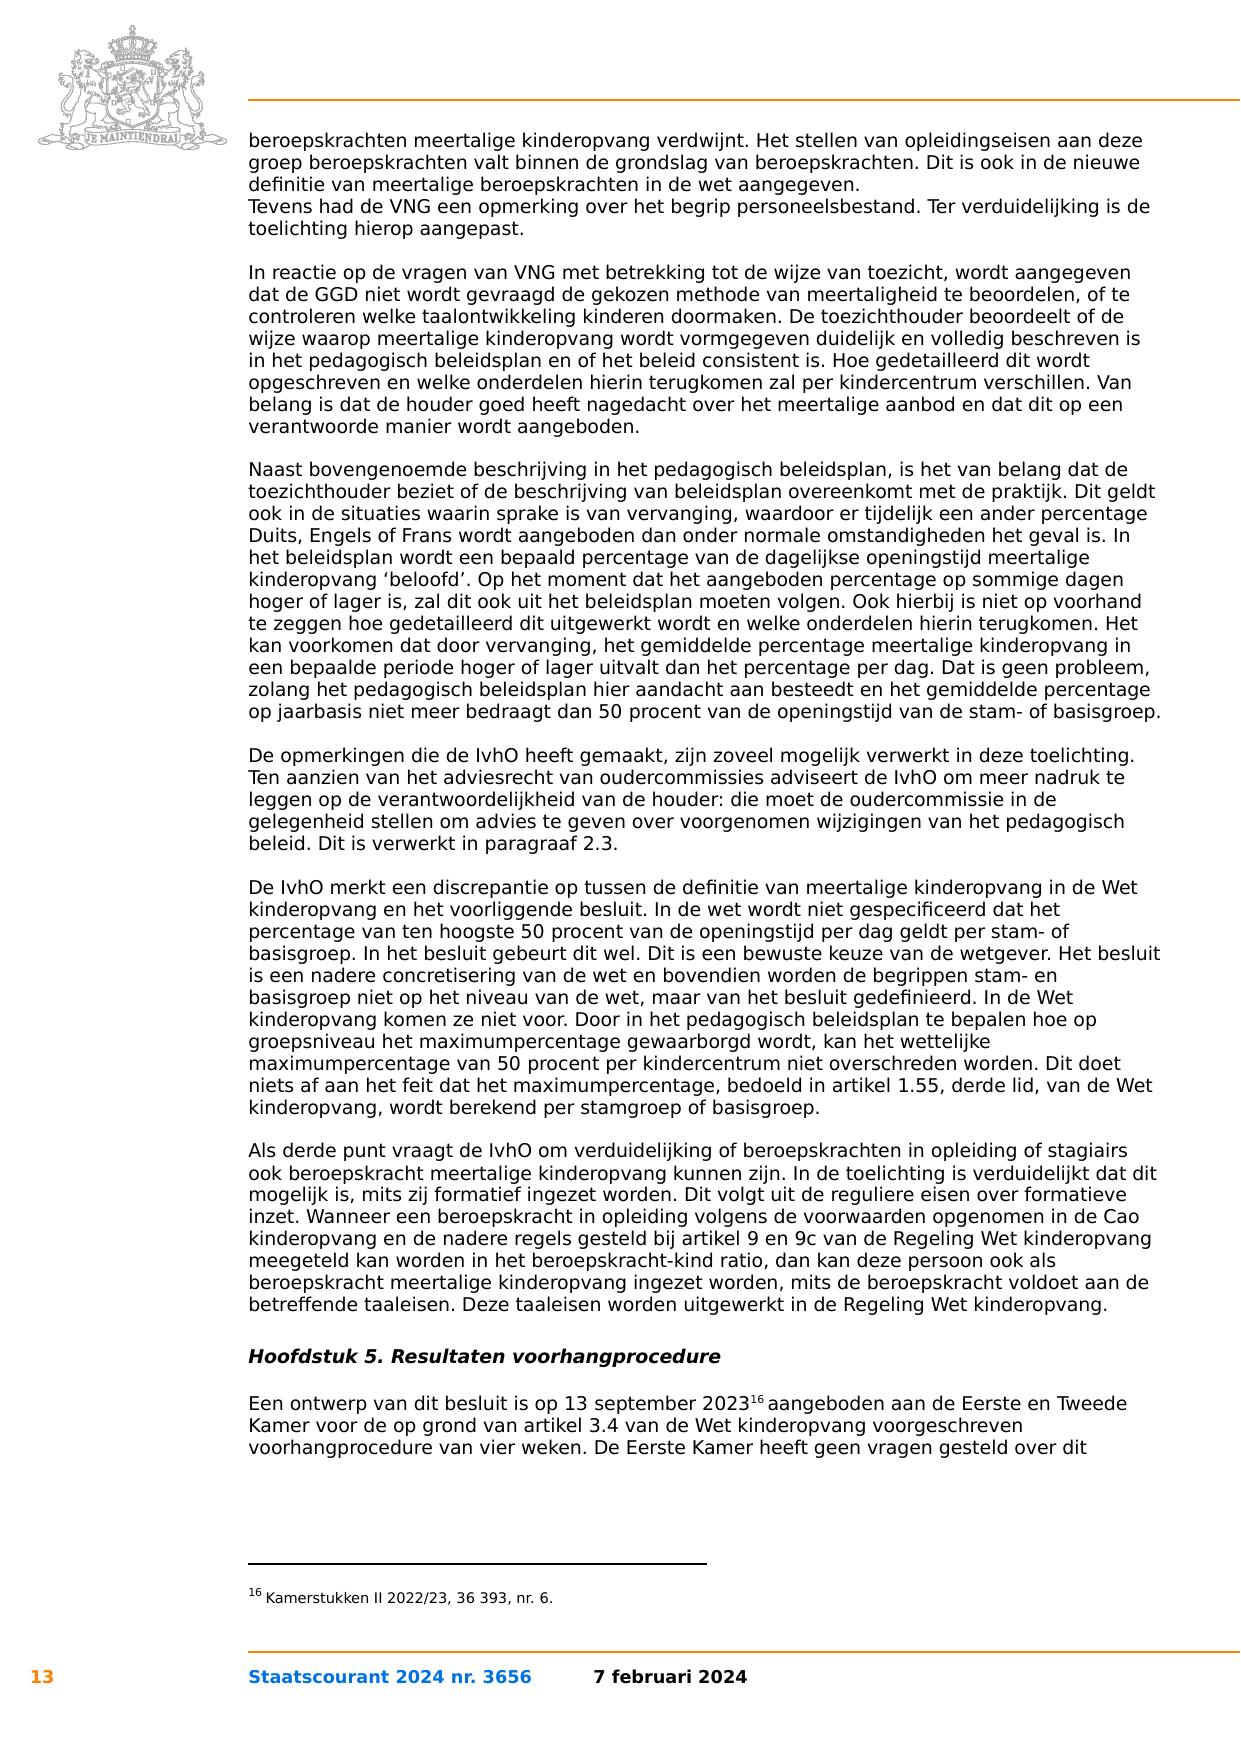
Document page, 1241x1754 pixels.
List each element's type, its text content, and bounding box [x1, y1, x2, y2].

text Als derde punt vraagt de IvhO om verduidelijking of beroepskrachten in opleiding of stagiairs ook beroepskracht meertalige kinderopvang kunnen zijn. In de toelichting is verduidelijkt dat dit mogelijk is, mits zij formatief ingezet worden. Dit volgt uit de reguliere eisen over formatieve inzet. Wanneer een beroepskracht in opleiding volgens de voorwaarden opgenomen in de Cao kinderopvang en de nadere regels gesteld bij artikel 9 en 9c van de Regeling Wet kinderopvang meegeteld kan worden in het beroepskracht-kind ratio, dan kan deze persoon ook als beroepskracht meertalige kinderopvang ingezet worden, mits de beroepskracht voldoet aan de betreffende taaleisen. Deze taaleisen worden uitgewerkt in de Regeling Wet kinderopvang. [248, 1140, 1163, 1316]
text Naast bovengenoemde beschrijving in het pedagogisch beleidsplan, is het van belang dat de toezichthouder beziet of de beschrijving van beleidsplan overeenkomt met de praktijk. Dit geldt ook in de situaties waarin sprake is van vervanging, waardoor er tijdelijk een ander percentage Duits, Engels of Frans wordt aangeboden dan onder normale omstandigheden het geval is. In het beleidsplan wordt een bepaald percentage van de dagelijkse openingstijd meertalige kinderopvang ‘beloofd’. Op het moment dat het aangeboden percentage op sommige dagen hoger of lager is, zal dit ook uit het beleidsplan moeten volgen. Ook hierbij is niet op voorhand te zeggen hoe gedetailleerd dit uitgewerkt wordt en welke onderdelen hierin terugkomen. Het kan voorkomen dat door vervanging, het gemiddelde percentage meertalige kinderopvang in een bepaalde periode hoger of lager uitvalt dan het percentage per dag. Dat is geen probleem, zolang het pedagogisch beleidsplan hier aandacht aan besteedt en het gemiddelde percentage op jaarbasis niet meer bedraagt dan 50 procent van de openingstijd van de stam- of basisgroep. [248, 459, 1163, 723]
picture [38, 25, 227, 150]
text beroepskrachten meertalige kinderopvang verdwijnt. Het stellen van opleidingseisen aan deze groep beroepskrachten valt binnen de grondslag van beroepskrachten. Dit is ook in de nieuwe definitie van meertalige beroepskrachten in de wet aangegeven. [248, 130, 1163, 196]
text De opmerkingen die de IvhO heeft gemaakt, zijn zoveel mogelijk verwerkt in deze toelichting. Ten aanzien van het adviesrecht van oudercommissies adviseert de IvhO om meer nadruk te leggen op de verantwoordelijkheid van de houder: die moet de oudercommissie in de gelegenheid stellen om advies te geven over voorgenomen wijzigingen van het pedagogisch beleid. Dit is verwerkt in paragraaf 2.3. [248, 745, 1163, 855]
subtitle Hoofdstuk 5. Resultaten voorhangprocedure [248, 1346, 1163, 1368]
text Een ontwerp van dit besluit is op 13 september 2023aangeboden aan de Eerste en Tweede Kamer voor de op grond van artikel 3.4 van de Wet kinderopvang voorgeschreven voorhangprocedure van vier weken. De Eerste Kamer heeft geen vragen gesteld over dit [248, 1393, 1163, 1459]
text Tevens had de VNG een opmerking over het begrip personeelsbestand. Ter verduidelijking is de toelichting hierop aangepast. [248, 196, 1163, 240]
text De IvhO merkt een discrepantie op tussen de definitie van meertalige kinderopvang in de Wet kinderopvang en het voorliggende besluit. In de wet wordt niet gespecificeerd dat het percentage van ten hoogste 50 procent van de openingstijd per dag geldt per stam- of basisgroep. In het besluit gebeurt dit wel. Dit is een bewuste keuze van de wetgever. Het besluit is een nadere concretisering van de wet en bovendien worden de begrippen stam- en basisgroep niet op het niveau van de wet, maar van het besluit gedefinieerd. In de Wet kinderopvang komen ze niet voor. Door in het pedagogisch beleidsplan te bepalen hoe op groepsniveau het maximumpercentage gewaarborgd wordt, kan het wettelijke maximumpercentage van 50 procent per kindercentrum niet overschreden worden. Dit doet niets af aan het feit dat het maximumpercentage, bedoeld in artikel 1.55, derde lid, van de Wet kinderopvang, wordt berekend per stamgroep of basisgroep. [248, 877, 1163, 1118]
text In reactie op de vragen van VNG met betrekking tot de wijze van toezicht, wordt aangegeven dat de GGD niet wordt gevraagd de gekozen methode van meertaligheid te beoordelen, of te controleren welke taalontwikkeling kinderen doormaken. De toezichthouder beoordeelt of de wijze waarop meertalige kinderopvang wordt vormgegeven duidelijk en volledig beschreven is in het pedagogisch beleidsplan en of het beleid consistent is. Hoe gedetailleerd dit wordt opgeschreven en welke onderdelen hierin terugkomen zal per kindercentrum verschillen. Van belang is dat de houder goed heeft nagedacht over het meertalige aanbod en dat dit op een verantwoorde manier wordt aangeboden. [248, 262, 1163, 437]
text Kamerstukken II 2022/23, 36 393, nr. 6. [248, 1586, 1163, 1608]
